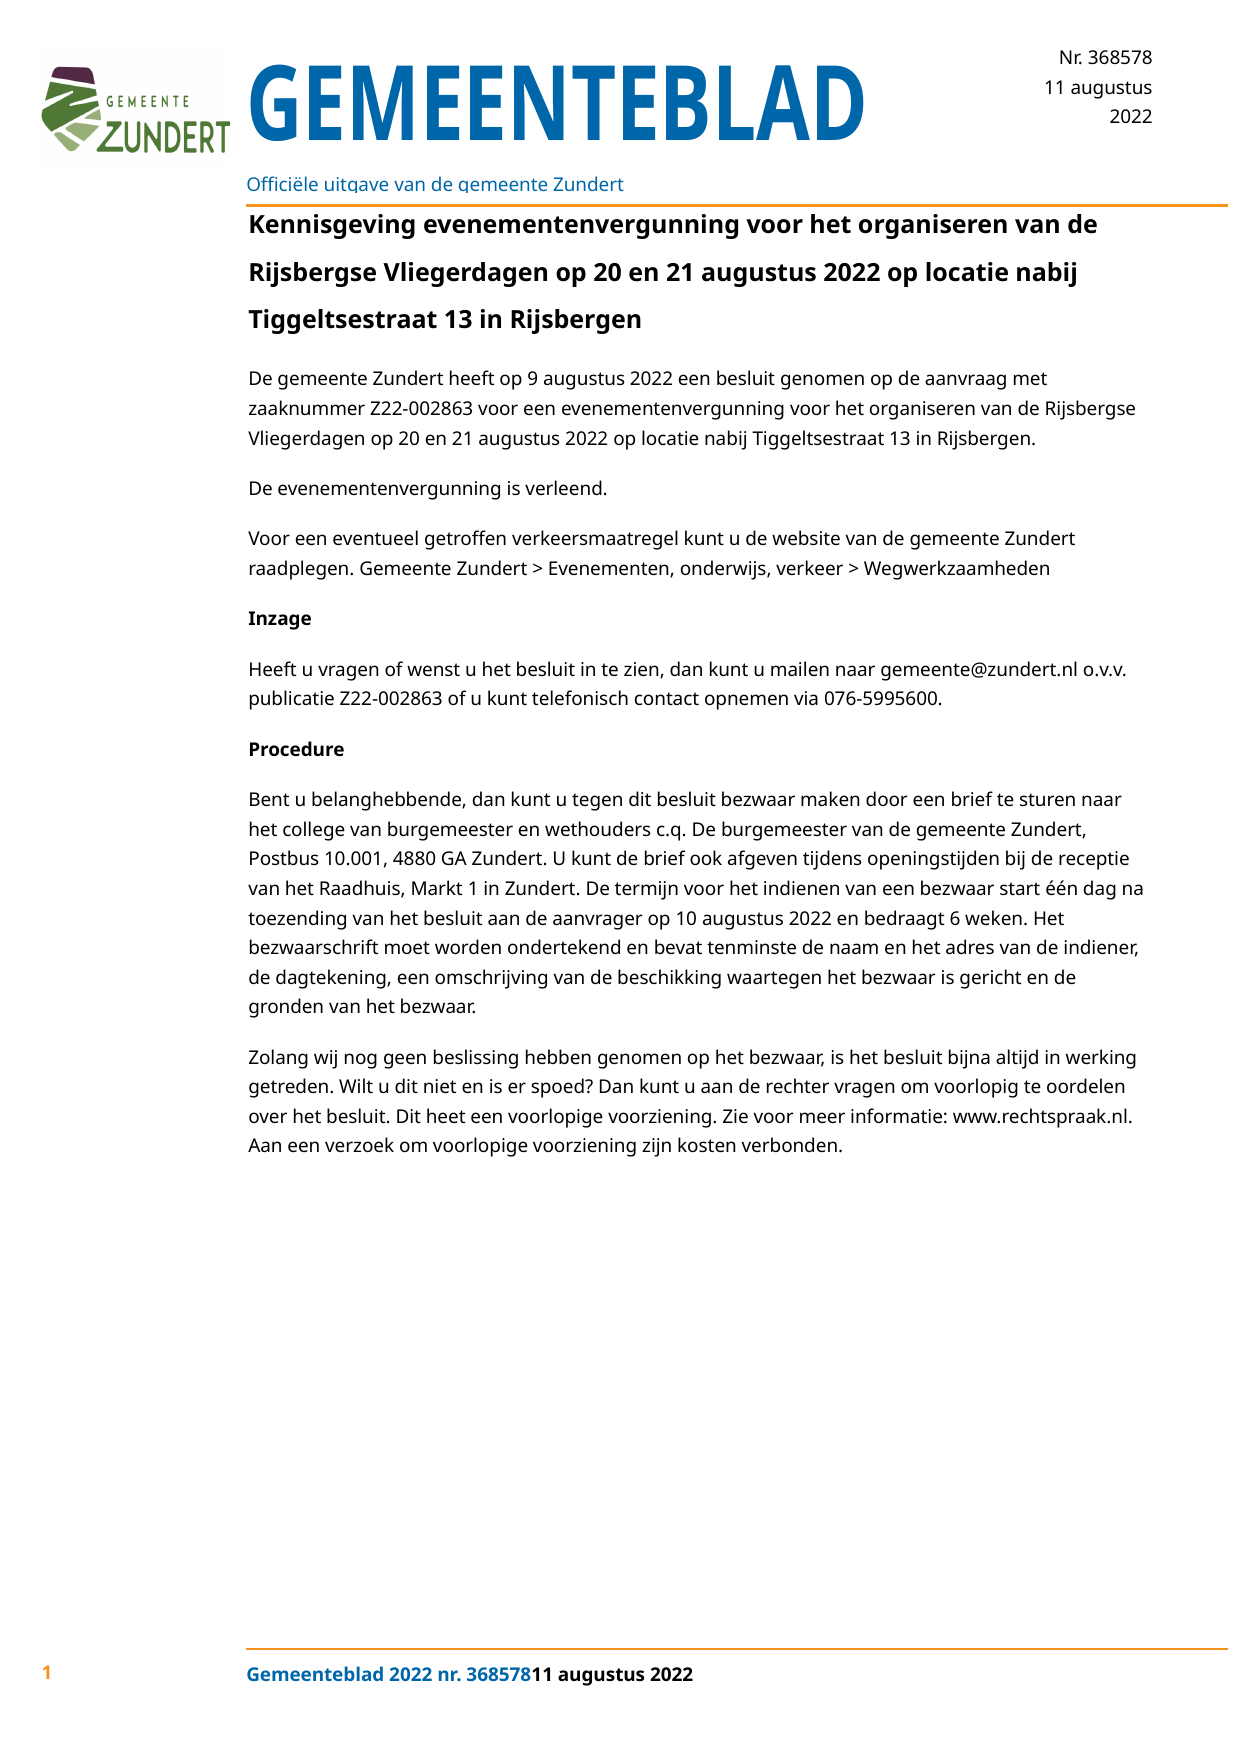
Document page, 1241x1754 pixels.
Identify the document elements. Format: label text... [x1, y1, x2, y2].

text De evenementenvergunning is verleend. [248, 475, 1152, 501]
text De gemeente Zundert heeft op 9 augustus 2022 een besluit genomen op de aanvraag met zaaknummer Z22-002863 voor een evenementenvergunning voor het organiseren van de Rijsbergse Vliegerdagen op 20 en 21 augustus 2022 op locatie nabij Tiggeltsestraat 13 in Rijsbergen. [248, 366, 1152, 450]
text Voor een eventueel getroffen verkeersmaatregel kunt u de website van de gemeente Zundert raadplegen. Gemeente Zundert > Evenementen, onderwijs, verkeer > Wegwerkzaamheden [248, 526, 1152, 581]
text Procedure [248, 736, 1152, 762]
picture [41, 47, 231, 172]
text Kennisgeving evenementenvergunning voor het organiseren van de Rijsbergse Vliegerdagen op 20 en 21 augustus 2022 op locatie nabij Tiggeltsestraat 13 in Rijsbergen [248, 207, 1152, 336]
text Zolang wij nog geen beslissing hebben genomen op het bezwaar, is het besluit bijna altijd in werking getreden. Wilt u dit niet en is er spoed? Dan kunt u aan de rechter vragen om voorlopig te oordelen over het besluit. Dit heet een voorlopige voorziening. Zie voor meer informatie: www.rechtspraak.nl. Aan een verzoek om voorlopige voorziening zijn kosten verbonden. [248, 1044, 1152, 1158]
text Inzage [248, 606, 1152, 631]
text Heeft u vragen of wenst u het besluit in te zien, dan kunt u mailen naar gemeente@zundert.nl o.v.v. publicatie Z22-002863 of u kunt telefonisch contact opnemen via 076-5995600. [248, 656, 1152, 711]
text Bent u belanghebbende, dan kunt u tegen dit besluit bezwaar maken door een brief te sturen naar het college van burgemeester en wethouders c.q. De burgemeester van de gemeente Zundert, Postbus 10.001, 4880 GA Zundert. U kunt de brief ook afgeven tijdens openingstijden bij de receptie van het Raadhuis, Markt 1 in Zundert. De termijn voor het indienen van een bezwaar start één dag na toezending van het besluit aan de aanvrager op 10 augustus 2022 en bedraagt 6 weken. Het bezwaarschrift moet worden ondertekend en bevat tenminste de naam en het adres van de indiener, de dagtekening, een omschrijving van de beschikking waartegen het bezwaar is gericht en de gronden van het bezwaar. [248, 786, 1152, 1019]
